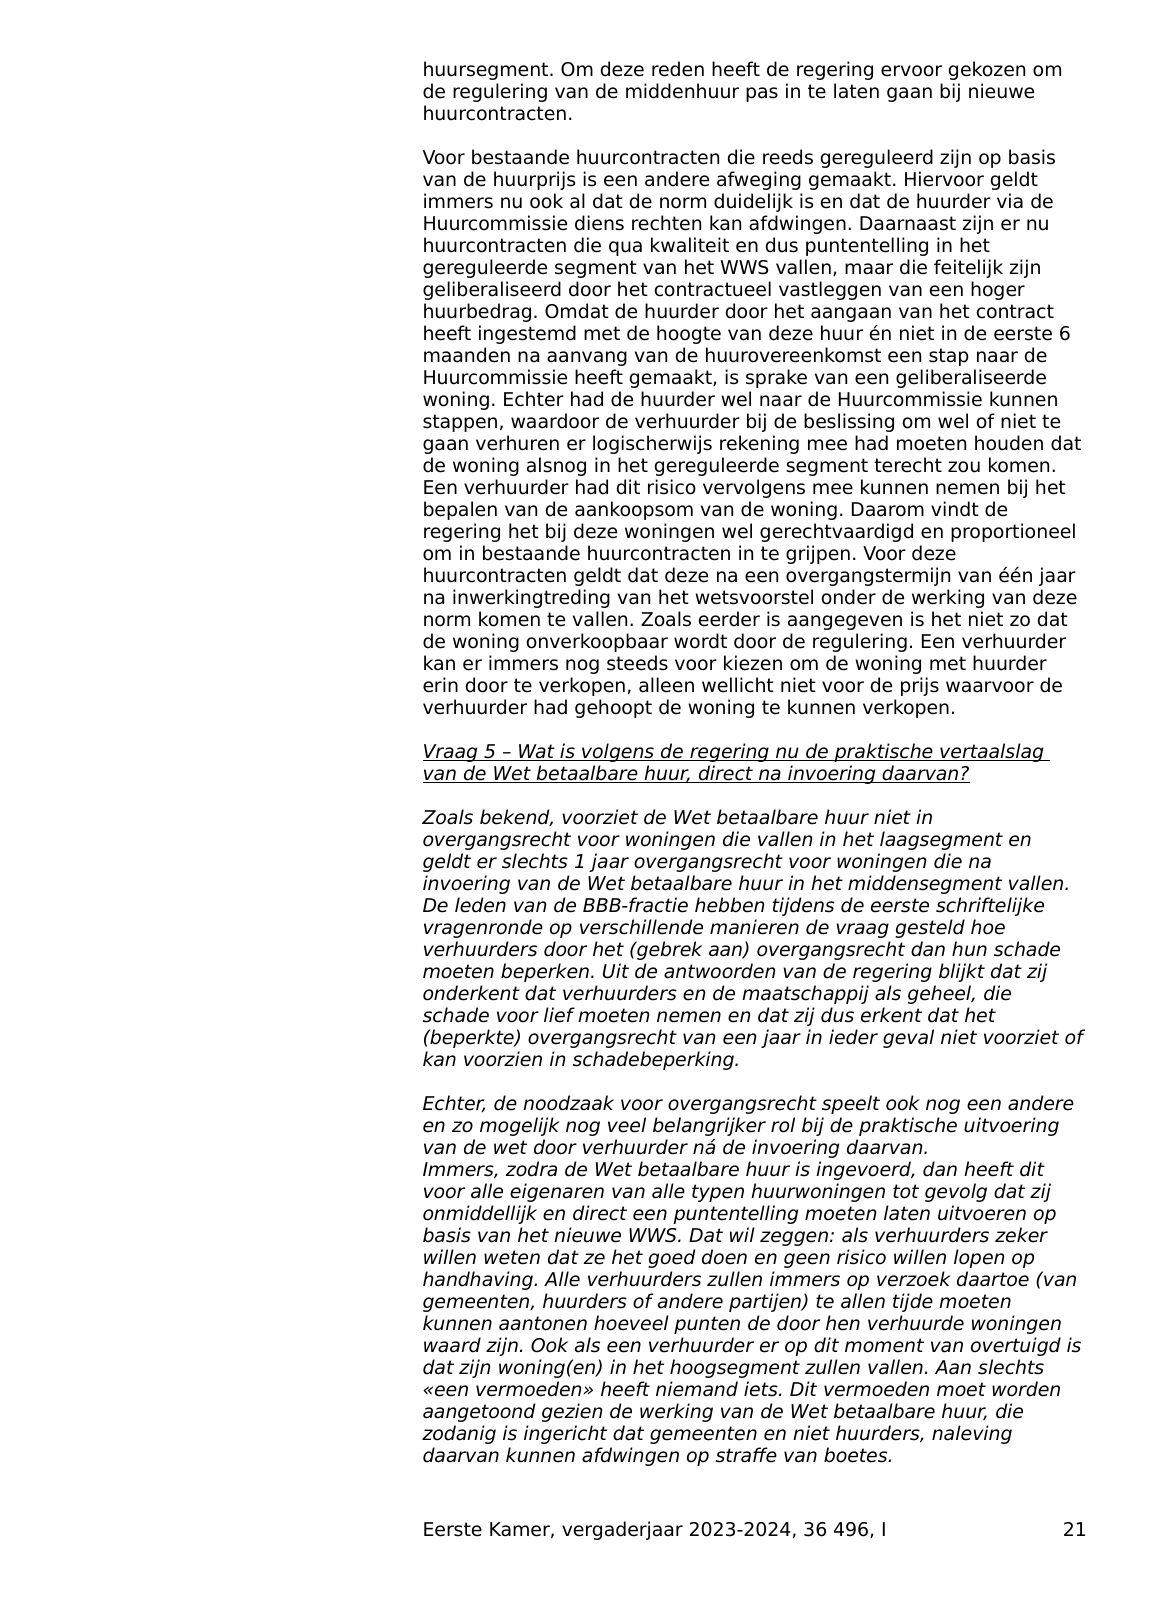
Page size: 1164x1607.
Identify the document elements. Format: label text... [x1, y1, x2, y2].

text huursegment. Om deze reden heeft de regering ervoor gekozen om de regulering van de middenhuur pas in te laten gaan bij nieuwe huurcontracten. [422, 59, 1087, 125]
text Voor bestaande huurcontracten die reeds gereguleerd zijn op basis van de huurprijs is een andere afweging gemaakt. Hiervoor geldt immers nu ook al dat de norm duidelijk is en dat de huurder via de Huurcommissie diens rechten kan afdwingen. Daarnaast zijn er nu huurcontracten die qua kwaliteit en dus puntentelling in het gereguleerde segment van het WWS vallen, maar die feitelijk zijn geliberaliseerd door het contractueel vastleggen van een hoger huurbedrag. Omdat de huurder door het aangaan van het contract heeft ingestemd met de hoogte van deze huur én niet in de eerste 6 maanden na aanvang van de huurovereenkomst een stap naar de Huurcommissie heeft gemaakt, is sprake van een geliberaliseerde woning. Echter had de huurder wel naar de Huurcommissie kunnen stappen, waardoor de verhuurder bij de beslissing om wel of niet te gaan verhuren er logischerwijs rekening mee had moeten houden dat de woning alsnog in het gereguleerde segment terecht zou komen. Een verhuurder had dit risico vervolgens mee kunnen nemen bij het bepalen van de aankoopsom van de woning. Daarom vindt de regering het bij deze woningen wel gerechtvaardigd en proportioneel om in bestaande huurcontracten in te grijpen. Voor deze huurcontracten geldt dat deze na een overgangstermijn van één jaar na inwerkingtreding van het wetsvoorstel onder de werking van deze norm komen te vallen. Zoals eerder is aangegeven is het niet zo dat de woning onverkoopbaar wordt door de regulering. Een verhuurder kan er immers nog steeds voor kiezen om de woning met huurder erin door te verkopen, alleen wellicht niet voor de prijs waarvoor de verhuurder had gehoopt de woning te kunnen verkopen. [422, 147, 1087, 719]
text Immers, zodra de Wet betaalbare huur is ingevoerd, dan heeft dit voor alle eigenaren van alle typen huurwoningen tot gevolg dat zij onmiddellijk en direct een puntentelling moeten laten uitvoeren op basis van het nieuwe WWS. Dat wil zeggen: als verhuurders zeker willen weten dat ze het goed doen en geen risico willen lopen op handhaving. Alle verhuurders zullen immers op verzoek daartoe (van gemeenten, huurders of andere partijen) te allen tijde moeten kunnen aantonen hoeveel punten de door hen verhuurde woningen waard zijn. Ook als een verhuurder er op dit moment van overtuigd is dat zijn woning(en) in het hoogsegment zullen vallen. Aan slechts «een vermoeden» heeft niemand iets. Dit vermoeden moet worden aangetoond gezien de werking van de Wet betaalbare huur, die zodanig is ingericht dat gemeenten en niet huurders, naleving daarvan kunnen afdwingen op straffe van boetes. [422, 1159, 1087, 1467]
text Zoals bekend, voorziet de Wet betaalbare huur niet in overgangsrecht voor woningen die vallen in het laagsegment en geldt er slechts 1 jaar overgangsrecht voor woningen die na invoering van de Wet betaalbare huur in het middensegment vallen. De leden van de BBB-fractie hebben tijdens de eerste schriftelijke vragenronde op verschillende manieren de vraag gesteld hoe verhuurders door het (gebrek aan) overgangsrecht dan hun schade moeten beperken. Uit de antwoorden van de regering blijkt dat zij onderkent dat verhuurders en de maatschappij als geheel, die schade voor lief moeten nemen en dat zij dus erkent dat het (beperkte) overgangsrecht van een jaar in ieder geval niet voorziet of kan voorzien in schadebeperking. [422, 807, 1087, 1071]
text Echter, de noodzaak voor overgangsrecht speelt ook nog een andere en zo mogelijk nog veel belangrijker rol bij de praktische uitvoering van de wet door verhuurder ná de invoering daarvan. [422, 1093, 1087, 1159]
subtitle Vraag 5 – Wat is volgens de regering nu de praktische vertaalslag van de Wet betaalbare huur, direct na invoering daarvan? [422, 741, 1087, 785]
